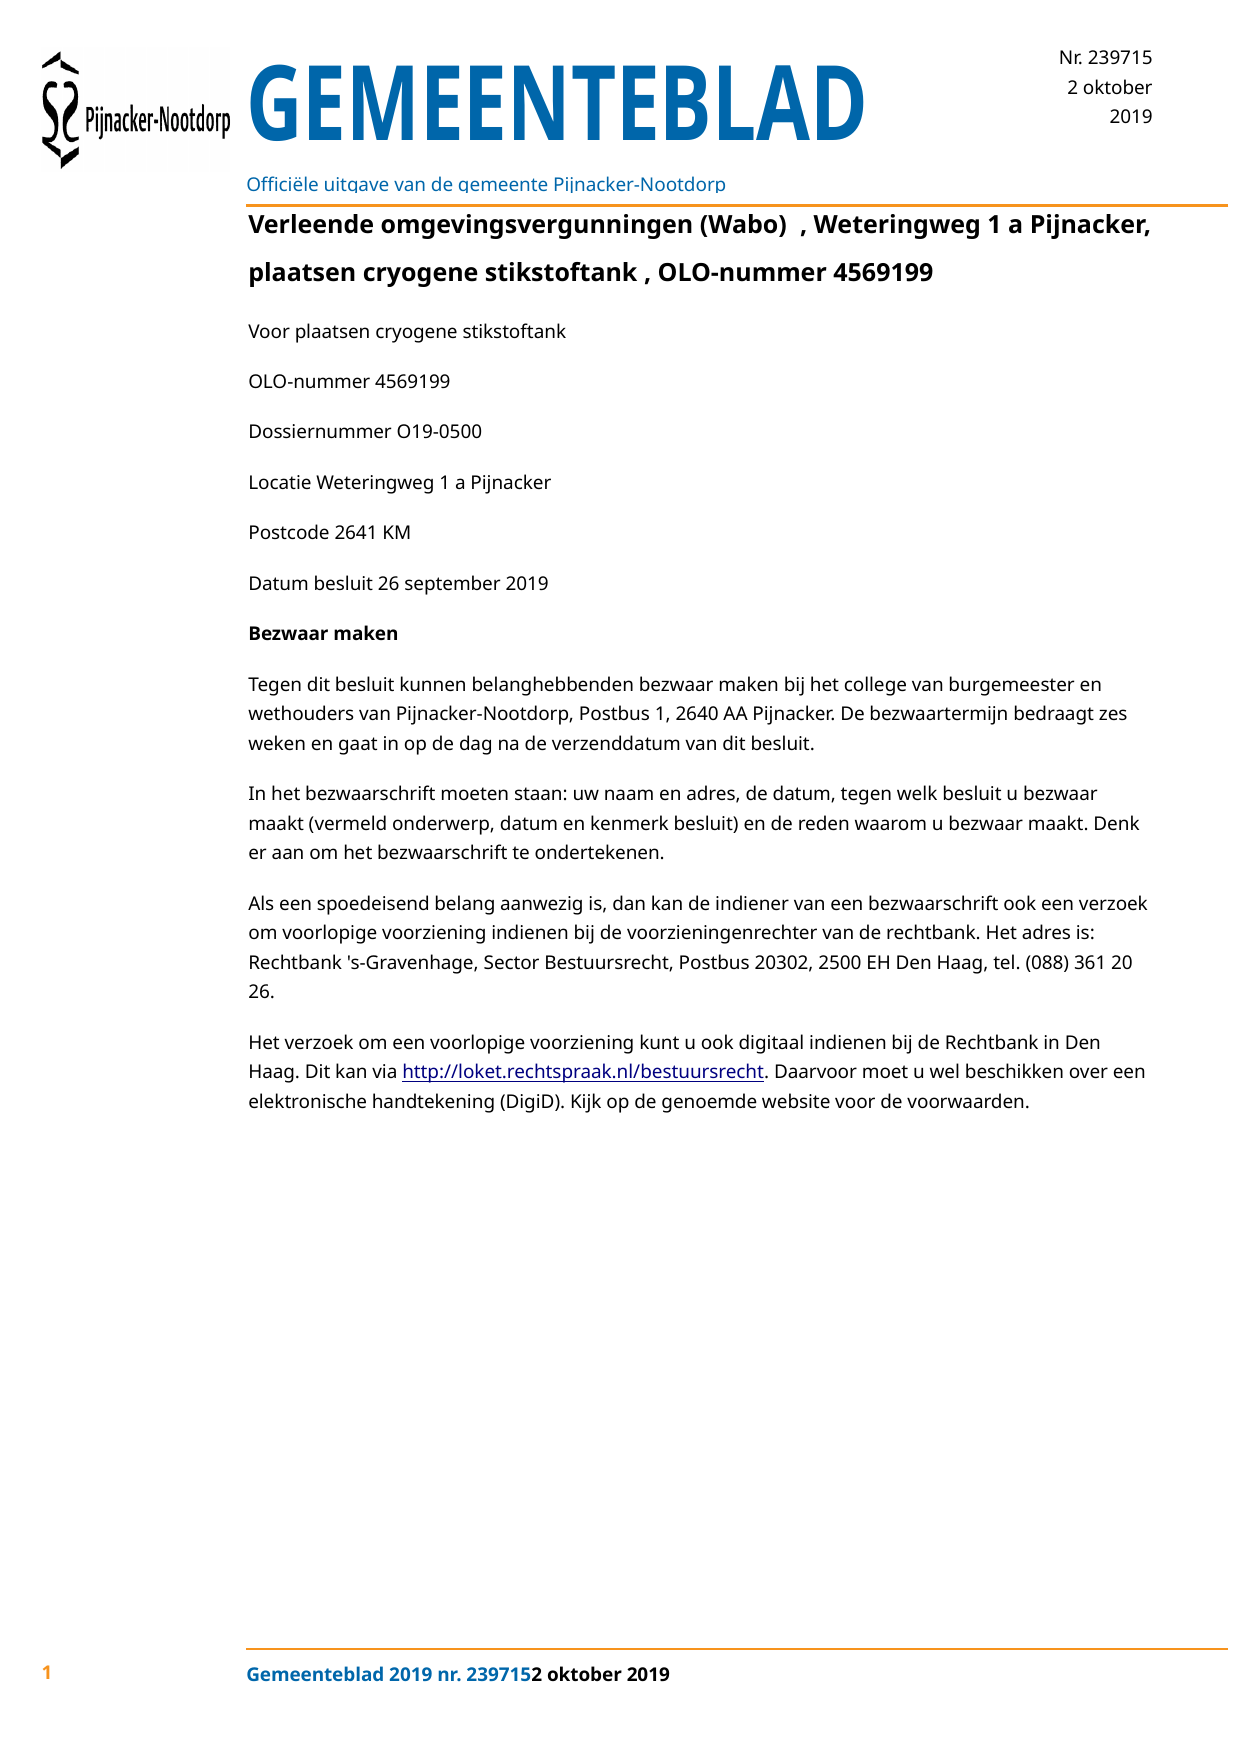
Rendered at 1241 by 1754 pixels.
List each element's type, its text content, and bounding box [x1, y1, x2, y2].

text Als een spoedeisend belang aanwezig is, dan kan de indiener van een bezwaarschrift ook een verzoek om voorlopige voorziening indienen bij de voorzieningenrechter van de rechtbank. Het adres is: Rechtbank 's-Gravenhage, Sector Bestuursrecht, Postbus 20302, 2500 EH Den Haag, tel. (088) 361 20 26. [248, 890, 1152, 1004]
text Het verzoek om een voorlopige voorziening kunt u ook digitaal indienen bij de Rechtbank in Den Haag. Dit kan via http://loket.rechtspraak.nl/bestuursrecht. Daarvoor moet u wel beschikken over een elektronische handtekening (DigiD). Kijk op de genoemde website voor de voorwaarden. [248, 1029, 1152, 1114]
text Dossiernummer O19-0500 [248, 419, 1152, 444]
text OLO-nummer 4569199 [248, 368, 1152, 394]
text Voor plaatsen cryogene stikstoftank [248, 318, 1152, 344]
text Locatie Weteringweg 1 a Pijnacker [248, 469, 1152, 495]
text Postcode 2641 KM [248, 519, 1152, 545]
picture [41, 47, 231, 172]
text Verleende omgevingsvergunningen (Wabo) , Weteringweg 1 a Pijnacker, plaatsen cryogene stikstoftank , OLO-nummer 4569199 [248, 207, 1152, 288]
text Datum besluit 26 september 2019 [248, 570, 1152, 596]
text Tegen dit besluit kunnen belanghebbenden bezwaar maken bij het college van burgemeester en wethouders van Pijnacker-Nootdorp, Postbus 1, 2640 AA Pijnacker. De bezwaartermijn bedraagt zes weken en gaat in op de dag na de verzenddatum van dit besluit. [248, 671, 1152, 756]
text Bezwaar maken [248, 620, 1152, 646]
text In het bezwaarschrift moeten staan: uw naam en adres, de datum, tegen welk besluit u bezwaar maakt (vermeld onderwerp, datum en kenmerk besluit) en de reden waarom u bezwaar maakt. Denk er aan om het bezwaarschrift te ondertekenen. [248, 780, 1152, 865]
